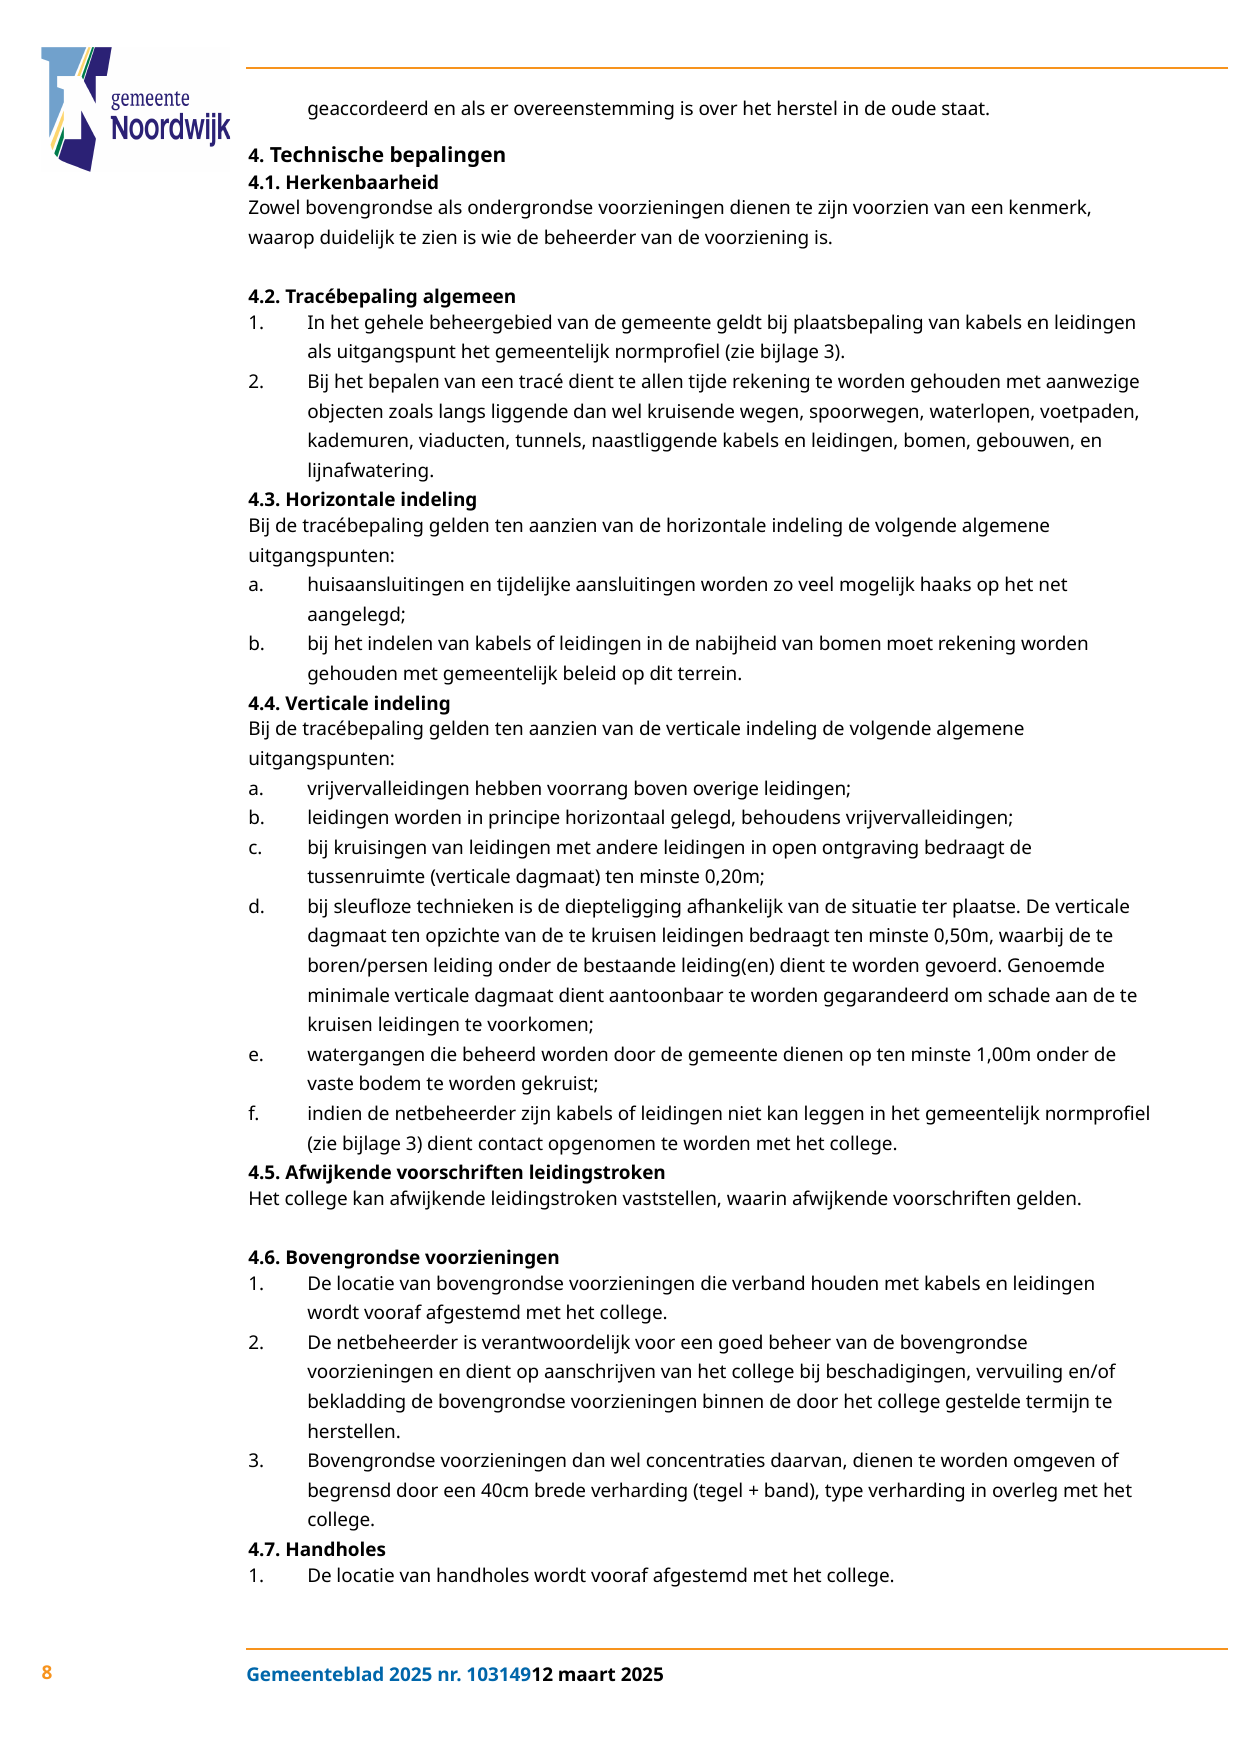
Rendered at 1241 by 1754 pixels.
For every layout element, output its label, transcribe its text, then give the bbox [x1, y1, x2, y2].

text 4.5. Afwijkende voorschriften leidingstroken [248, 1159, 1152, 1185]
list leidingen worden in principe horizontaal gelegd, behoudens vrijvervalleidingen; [248, 804, 1152, 830]
text 4.7. Handholes [248, 1536, 1152, 1562]
text 4.3. Horizontale indeling [248, 487, 1152, 512]
list geaccordeerd en als er overeenstemming is over het herstel in de oude staat. [248, 95, 1152, 121]
list Bovengrondse voorzieningen dan wel concentraties daarvan, dienen te worden omgeven of begrensd door een 40cm brede verharding (tegel + band), type verharding in overleg met het college. [248, 1447, 1152, 1532]
list vrijvervalleidingen hebben voorrang boven overige leidingen; [248, 775, 1152, 800]
text 4. Technische bepalingen [248, 140, 1152, 169]
text Bij de tracébepaling gelden ten aanzien van de verticale indeling de volgende algemene uitgangspunten: [248, 716, 1152, 771]
text Zowel bovengrondse als ondergrondse voorzieningen dienen te zijn voorzien van een kenmerk, waarop duidelijk te zien is wie de beheerder van de voorziening is. [248, 194, 1152, 250]
list watergangen die beheerd worden door de gemeente dienen op ten minste 1,00m onder de vaste bodem te worden gekruist; [248, 1041, 1152, 1096]
list bij kruisingen van leidingen met andere leidingen in open ontgraving bedraagt de tussenruimte (verticale dagmaat) ten minste 0,20m; [248, 834, 1152, 889]
list De netbeheerder is verantwoordelijk voor een goed beheer van de bovengrondse voorzieningen en dient op aanschrijven van het college bij beschadigingen, vervuiling en/of bekladding de bovengrondse voorzieningen binnen de door het college gestelde termijn te herstellen. [248, 1329, 1152, 1443]
list Bij het bepalen van een tracé dient te allen tijde rekening te worden gehouden met aanwezige objecten zoals langs liggende dan wel kruisende wegen, spoorwegen, waterlopen, voetpaden, kademuren, viaducten, tunnels, naastliggende kabels en leidingen, bomen, gebouwen, en lijnafwatering. [248, 368, 1152, 483]
list De locatie van handholes wordt vooraf afgestemd met het college. [248, 1562, 1152, 1588]
text Bij de tracébepaling gelden ten aanzien van de horizontale indeling de volgende algemene uitgangspunten: [248, 512, 1152, 568]
text 4.6. Bovengrondse voorzieningen [248, 1244, 1152, 1270]
text 4.4. Verticale indeling [248, 690, 1152, 716]
list bij het indelen van kabels of leidingen in de nabijheid van bomen moet rekening worden gehouden met gemeentelijk beleid op dit terrein. [248, 631, 1152, 686]
list bij sleufloze technieken is de diepteligging afhankelijk van de situatie ter plaatse. De verticale dagmaat ten opzichte van de te kruisen leidingen bedraagt ten minste 0,50m, waarbij de te boren/persen leiding onder de bestaande leiding(en) dient te worden gevoerd. Genoemde minimale verticale dagmaat dient aantoonbaar te worden gegarandeerd om schade aan de te kruisen leidingen te voorkomen; [248, 893, 1152, 1037]
text 4.1. Herkenbaarheid [248, 169, 1152, 194]
list In het gehele beheergebied van de gemeente geldt bij plaatsbepaling van kabels en leidingen als uitgangspunt het gemeentelijk normprofiel (zie bijlage 3). [248, 309, 1152, 364]
text 4.2. Tracébepaling algemeen [248, 283, 1152, 309]
text Het college kan afwijkende leidingstroken vaststellen, waarin afwijkende voorschriften gelden. [248, 1185, 1152, 1211]
list De locatie van bovengrondse voorzieningen die verband houden met kabels en leidingen wordt vooraf afgestemd met het college. [248, 1270, 1152, 1325]
list indien de netbeheerder zijn kabels of leidingen niet kan leggen in het gemeentelijk normprofiel (zie bijlage 3) dient contact opgenomen te worden met het college. [248, 1100, 1152, 1155]
list huisaansluitingen en tijdelijke aansluitingen worden zo veel mogelijk haaks op het net aangelegd; [248, 571, 1152, 627]
picture [41, 47, 231, 172]
